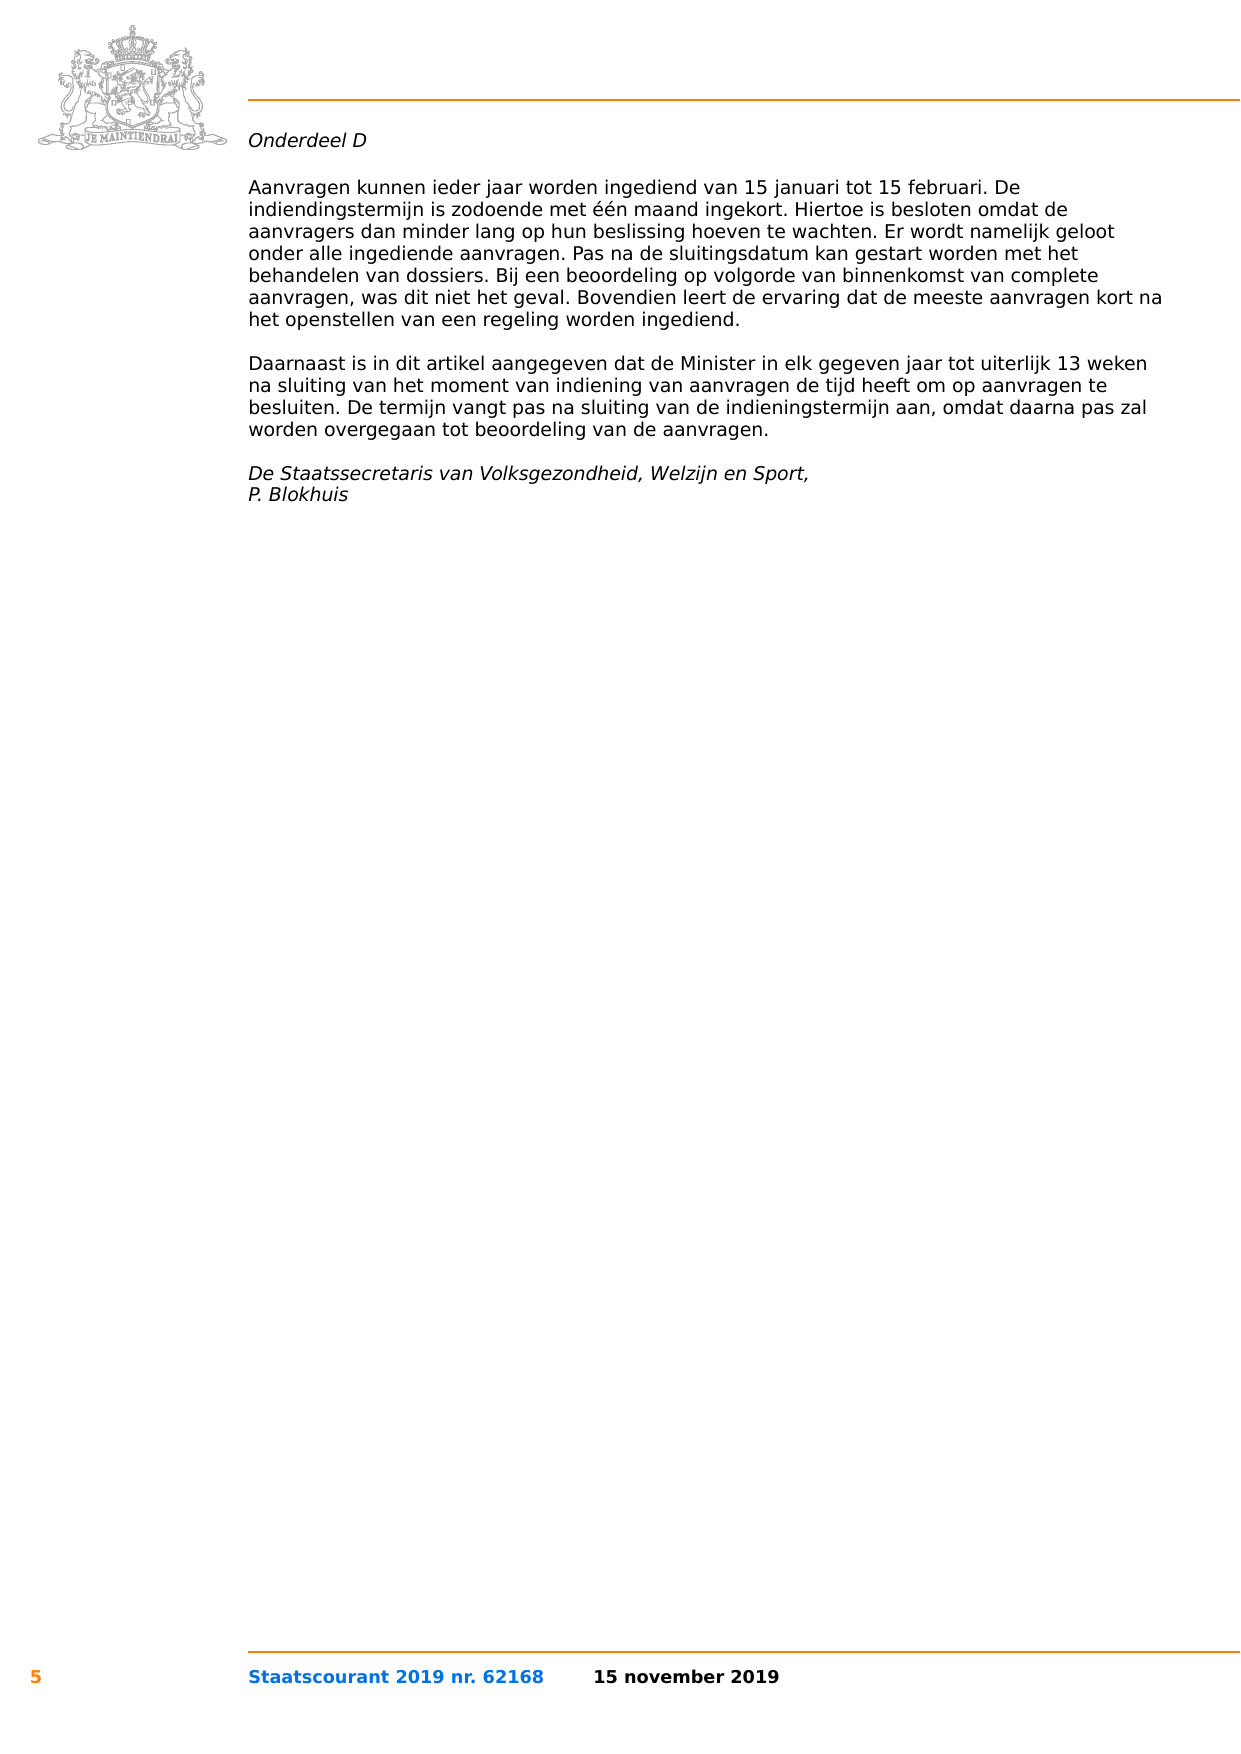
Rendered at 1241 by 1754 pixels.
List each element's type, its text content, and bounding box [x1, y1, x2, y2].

text De Staatssecretaris van Volksgezondheid, Welzijn en Sport, P. Blokhuis [248, 462, 1163, 506]
picture [38, 25, 227, 150]
text Daarnaast is in dit artikel aangegeven dat de Minister in elk gegeven jaar tot uiterlijk 13 weken na sluiting van het moment van indiening van aanvragen de tijd heeft om op aanvragen te besluiten. De termijn vangt pas na sluiting van de indieningstermijn aan, omdat daarna pas zal worden overgegaan tot beoordeling van de aanvragen. [248, 353, 1163, 441]
text Aanvragen kunnen ieder jaar worden ingediend van 15 januari tot 15 februari. De indiendingstermijn is zodoende met één maand ingekort. Hiertoe is besloten omdat de aanvragers dan minder lang op hun beslissing hoeven te wachten. Er wordt namelijk geloot onder alle ingediende aanvragen. Pas na de sluitingsdatum kan gestart worden met het behandelen van dossiers. Bij een beoordeling op volgorde van binnenkomst van complete aanvragen, was dit niet het geval. Bovendien leert de ervaring dat de meeste aanvragen kort na het openstellen van een regeling worden ingediend. [248, 177, 1163, 331]
subtitle Onderdeel D [248, 130, 1163, 152]
